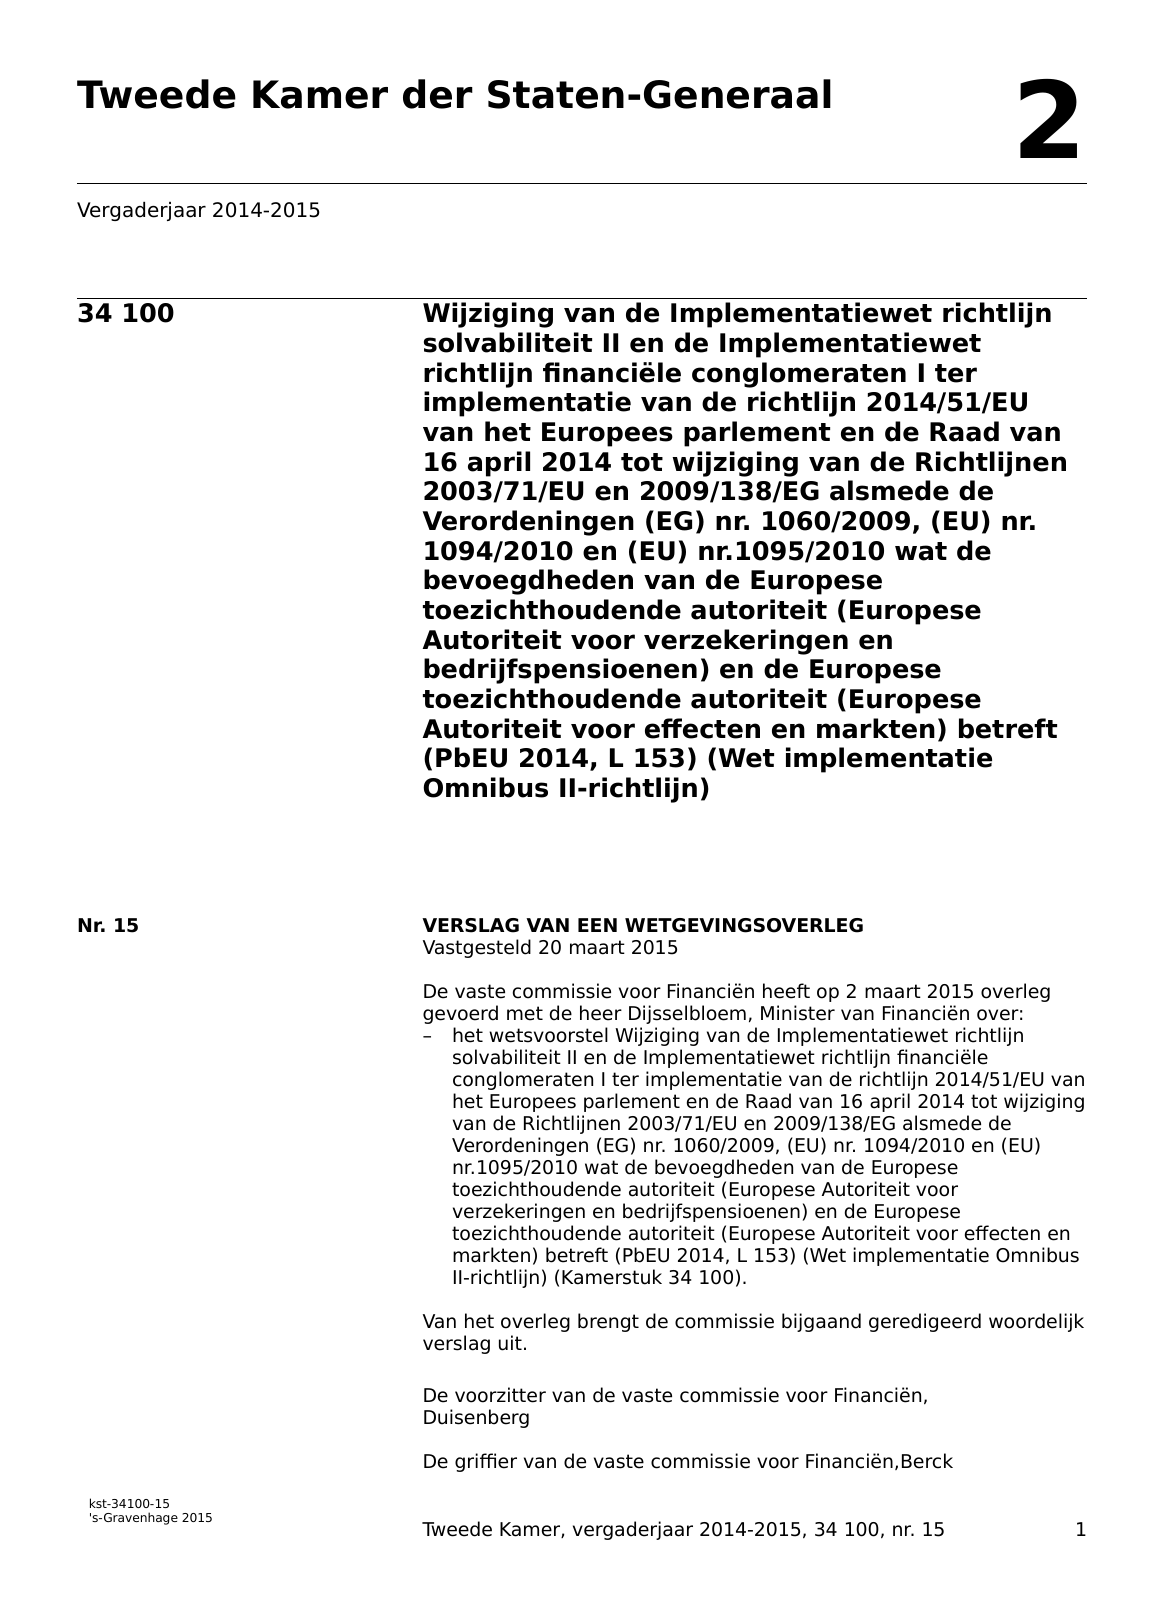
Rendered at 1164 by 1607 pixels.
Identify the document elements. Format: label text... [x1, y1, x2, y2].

subtitle 34 100 Wijziging van de Implementatiewet richtlijn solvabiliteit II en de Implementatiewet richtlijn financiële conglomeraten I ter implementatie van de richtlijn 2014/51/EU van het Europees parlement en de Raad van 16 april 2014 tot wijziging van de Richtlijnen 2003/71/EU en 2009/138/EG alsmede de Verordeningen (EG) nr. 1060/2009, (EU) nr. 1094/2010 en (EU) nr.1095/2010 wat de bevoegdheden van de Europese toezichthoudende autoriteit (Europese Autoriteit voor verzekeringen en bedrijfspensioenen) en de Europese toezichthoudende autoriteit (Europese Autoriteit voor effecten en markten) betreft (PbEU 2014, L 153) (Wet implementatie Omnibus II-richtlijn) [77, 299, 1087, 804]
table_header Tweede Kamer der Staten-Generaal [77, 59, 886, 183]
text De vaste commissie voor Financiën heeft op 2 maart 2015 overleg gevoerd met de heer Dijsselbloem, Minister van Financiën over: [422, 981, 1087, 1025]
text Vastgesteld 20 maart 2015 [422, 937, 1087, 959]
text kst-34100-15 [88, 1497, 323, 1511]
table_header 2 [886, 59, 1087, 183]
table_cell Vergaderjaar 2014-2015 [77, 184, 1087, 298]
text De griffier van de vaste commissie voor Financiën,Berck [422, 1451, 1087, 1473]
text 's-Gravenhage 2015 [88, 1511, 323, 1525]
subtitle Nr. 15 VERSLAG VAN EEN WETGEVINGSOVERLEG [77, 915, 1087, 937]
text – het wetsvoorstel Wijziging van de Implementatiewet richtlijn solvabiliteit II en de Implementatiewet richtlijn financiële conglomeraten I ter implementatie van de richtlijn 2014/51/EU van het Europees parlement en de Raad van 16 april 2014 tot wijziging van de Richtlijnen 2003/71/EU en 2009/138/EG alsmede de Verordeningen (EG) nr. 1060/2009, (EU) nr. 1094/2010 en (EU) nr.1095/2010 wat de bevoegdheden van de Europese toezichthoudende autoriteit (Europese Autoriteit voor verzekeringen en bedrijfspensioenen) en de Europese toezichthoudende autoriteit (Europese Autoriteit voor effecten en markten) betreft (PbEU 2014, L 153) (Wet implementatie Omnibus II-richtlijn) (Kamerstuk 34 100). [422, 1025, 1087, 1288]
text De voorzitter van de vaste commissie voor Financiën, Duisenberg [422, 1385, 1087, 1429]
text Van het overleg brengt de commissie bijgaand geredigeerd woordelijk verslag uit. [422, 1311, 1087, 1355]
